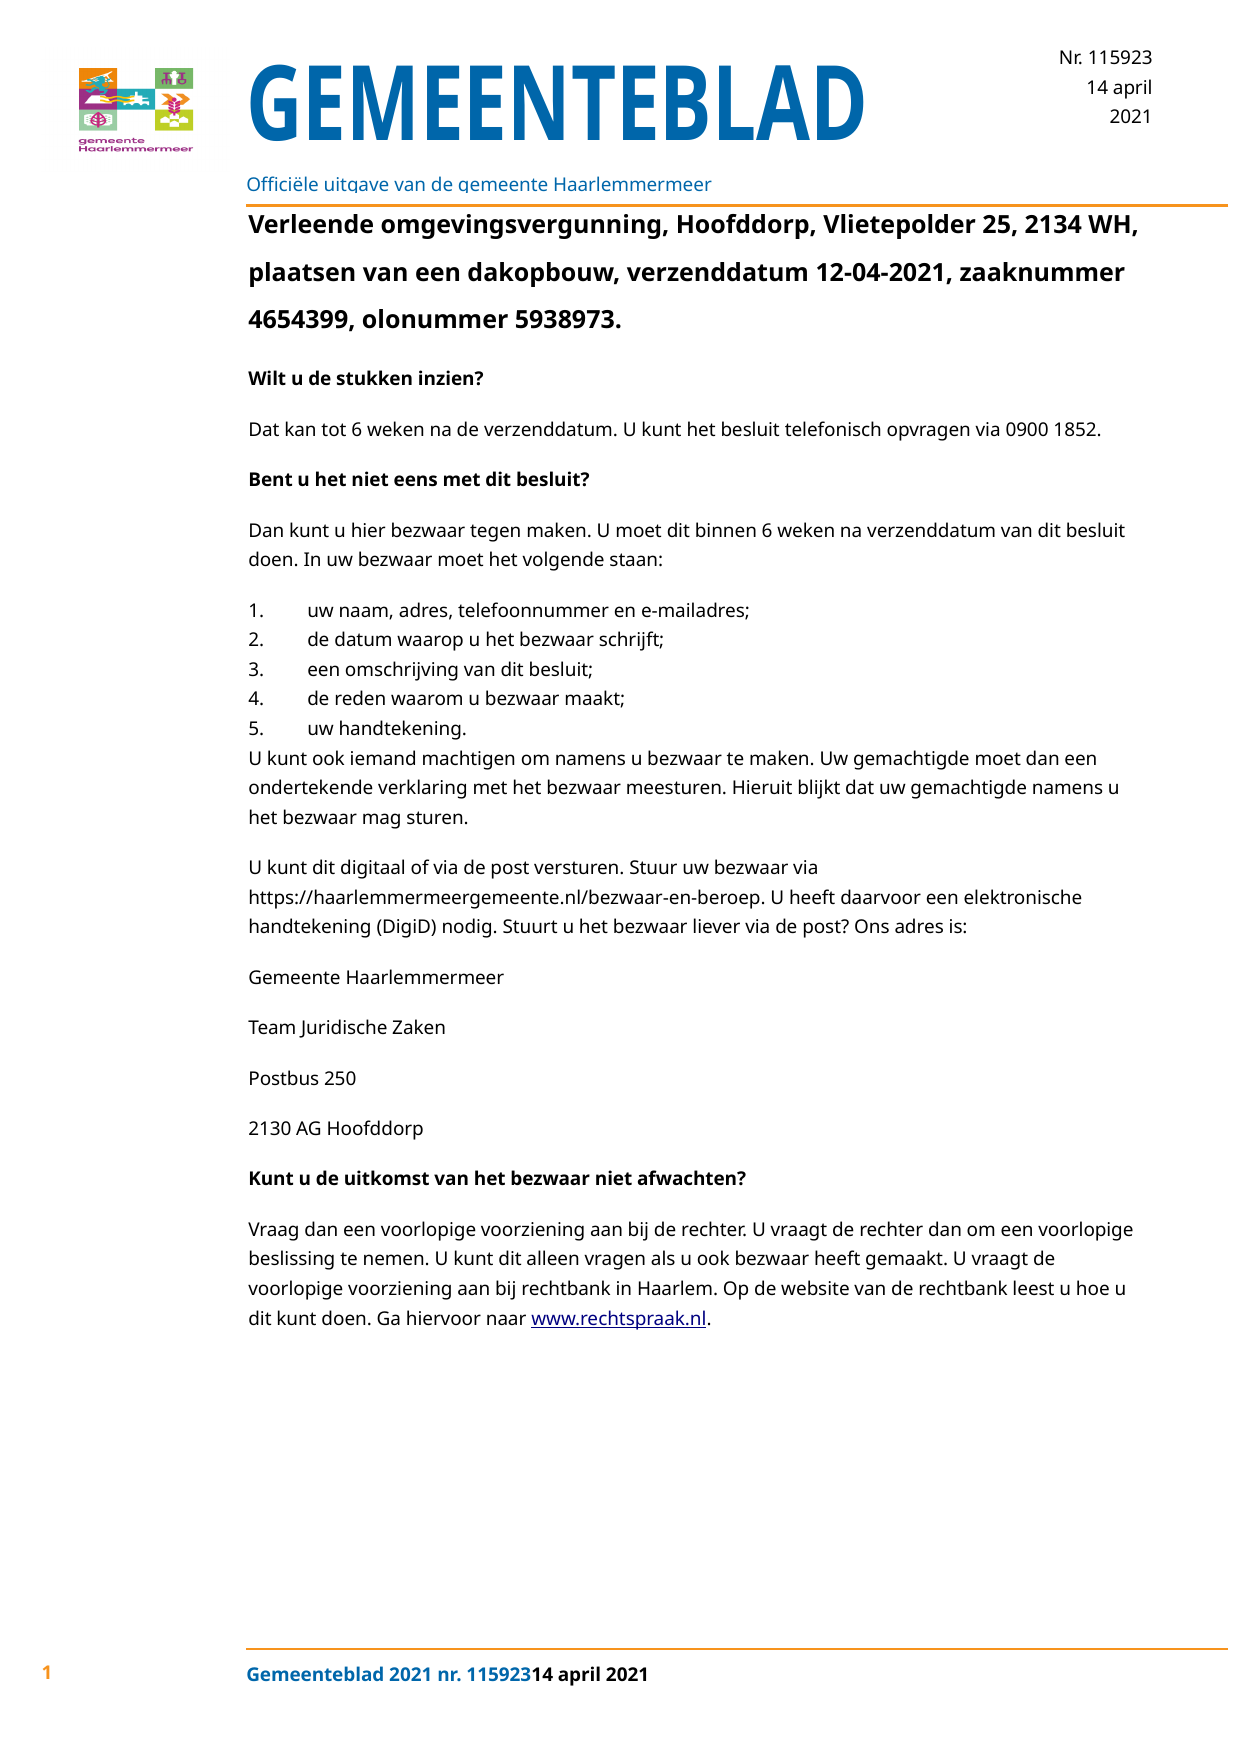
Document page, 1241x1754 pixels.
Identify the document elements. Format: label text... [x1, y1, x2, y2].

text Wilt u de stukken inzien? [248, 366, 1152, 391]
text Dan kunt u hier bezwaar tegen maken. U moet dit binnen 6 weken na verzenddatum van dit besluit doen. In uw bezwaar moet het volgende staan: [248, 517, 1152, 572]
picture [41, 47, 231, 172]
list een omschrijving van dit besluit; [248, 656, 1152, 682]
text Postbus 250 [248, 1065, 1152, 1090]
text Gemeente Haarlemmermeer [248, 964, 1152, 989]
list de reden waarom u bezwaar maakt; [248, 686, 1152, 711]
list uw naam, adres, telefoonnummer en e-mailadres; [248, 597, 1152, 622]
text Dat kan tot 6 weken na de verzenddatum. U kunt het besluit telefonisch opvragen via 0900 1852. [248, 416, 1152, 442]
list uw handtekening. [248, 715, 1152, 741]
text 2130 AG Hoofddorp [248, 1115, 1152, 1141]
text Vraag dan een voorlopige voorziening aan bij de rechter. U vraagt de rechter dan om een voorlopige beslissing te nemen. U kunt dit alleen vragen als u ook bezwaar heeft gemaakt. U vraagt de voorlopige voorziening aan bij rechtbank in Haarlem. Op de website van de rechtbank leest u hoe u dit kunt doen. Ga hiervoor naar www.rechtspraak.nl. [248, 1216, 1152, 1330]
text U kunt dit digitaal of via de post versturen. Stuur uw bezwaar via https://haarlemmermeergemeente.nl/bezwaar-en-beroep. U heeft daarvoor een elektronische handtekening (DigiD) nodig. Stuurt u het bezwaar liever via de post? Ons adres is: [248, 854, 1152, 939]
text U kunt ook iemand machtigen om namens u bezwaar te maken. Uw gemachtigde moet dan een ondertekende verklaring met het bezwaar meesturen. Hieruit blijkt dat uw gemachtigde namens u het bezwaar mag sturen. [248, 745, 1152, 829]
list de datum waarop u het bezwaar schrijft; [248, 626, 1152, 652]
text Bent u het niet eens met dit besluit? [248, 466, 1152, 492]
text Kunt u de uitkomst van het bezwaar niet afwachten? [248, 1166, 1152, 1191]
text Team Juridische Zaken [248, 1014, 1152, 1040]
text Verleende omgevingsvergunning, Hoofddorp, Vlietepolder 25, 2134 WH, plaatsen van een dakopbouw, verzenddatum 12-04-2021, zaaknummer 4654399, olonummer 5938973. [248, 207, 1152, 336]
